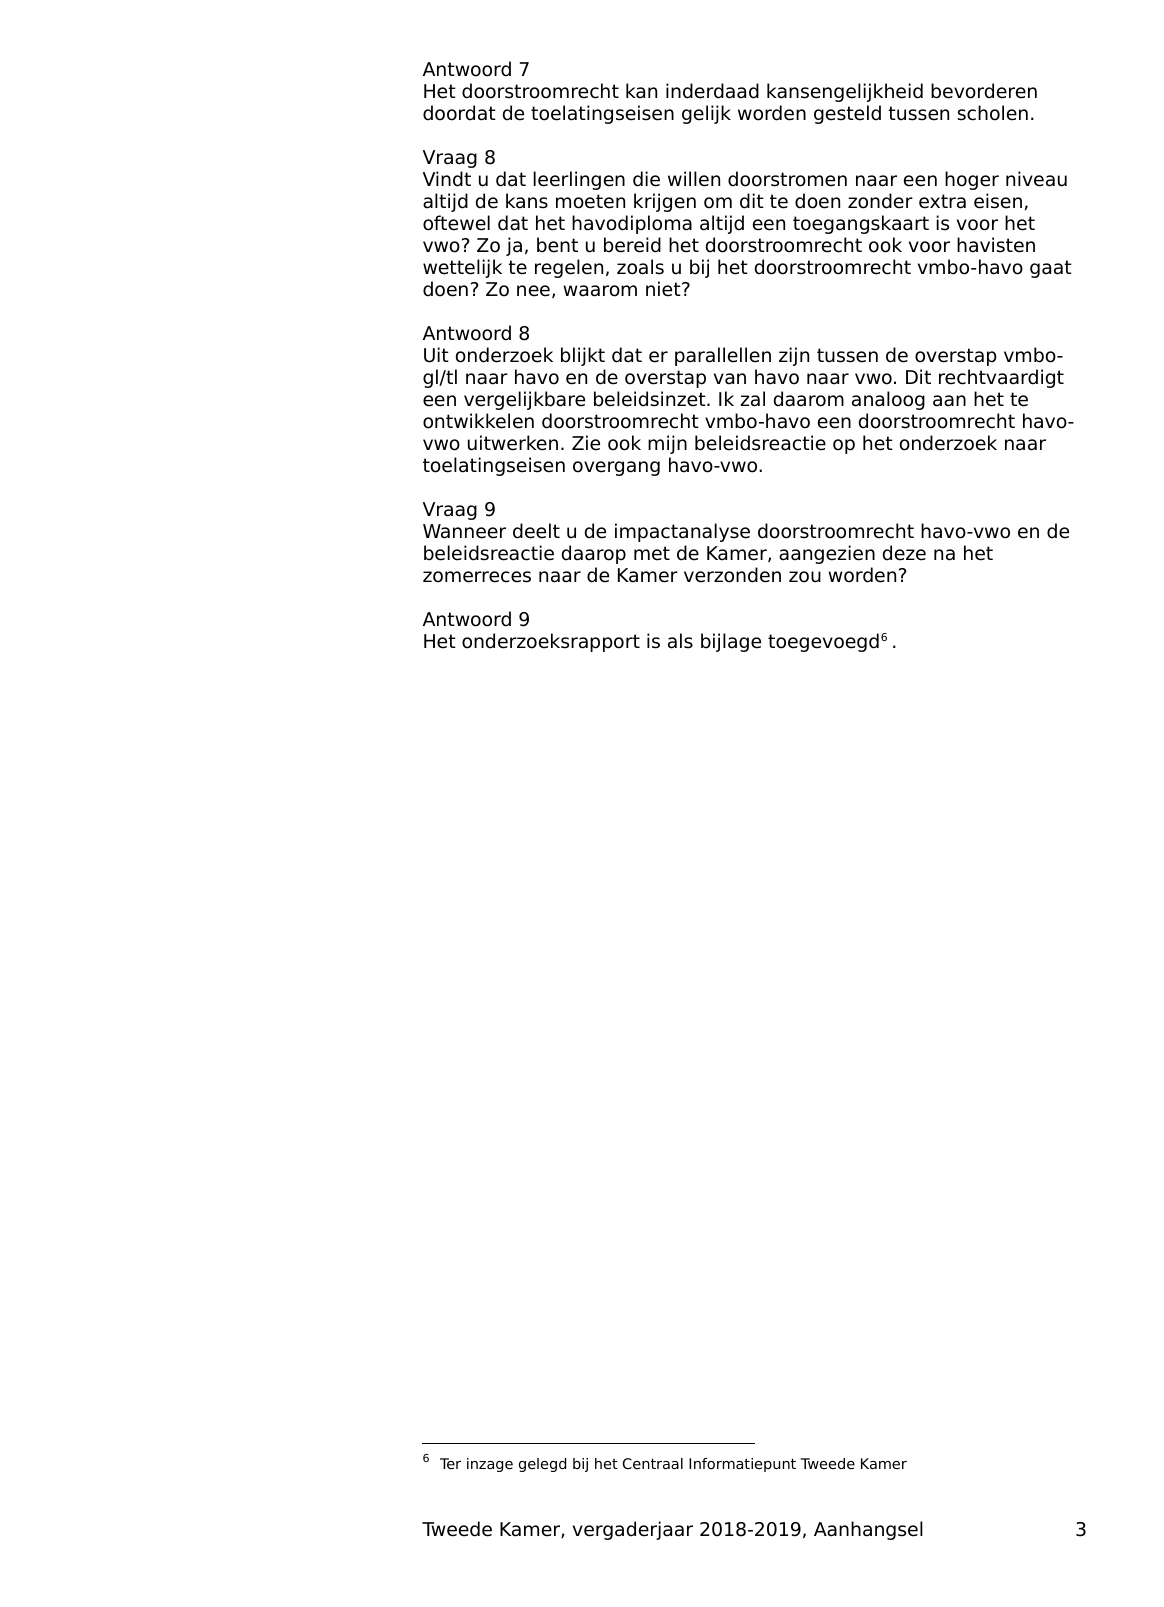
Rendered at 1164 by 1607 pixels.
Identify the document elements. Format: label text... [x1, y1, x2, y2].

text Vraag 8 [422, 147, 1087, 169]
text Vraag 9 [422, 499, 1087, 521]
text Vindt u dat leerlingen die willen doorstromen naar een hoger niveau altijd de kans moeten krijgen om dit te doen zonder extra eisen, oftewel dat het havodiploma altijd een toegangskaart is voor het vwo? Zo ja, bent u bereid het doorstroomrecht ook voor havisten wettelijk te regelen, zoals u bij het doorstroomrecht vmbo-havo gaat doen? Zo nee, waarom niet? [422, 169, 1087, 301]
text Uit onderzoek blijkt dat er parallellen zijn tussen de overstap vmbo-gl/tl naar havo en de overstap van havo naar vwo. Dit rechtvaardigt een vergelijkbare beleidsinzet. Ik zal daarom analoog aan het te ontwikkelen doorstroomrecht vmbo-havo een doorstroomrecht havo-vwo uitwerken. Zie ook mijn beleidsreactie op het onderzoek naar toelatingseisen overgang havo-vwo. [422, 345, 1087, 477]
text Antwoord 8 [422, 323, 1087, 345]
text Antwoord 7 [422, 59, 1087, 81]
text Wanneer deelt u de impactanalyse doorstroomrecht havo-vwo en de beleidsreactie daarop met de Kamer, aangezien deze na het zomerreces naar de Kamer verzonden zou worden? [422, 521, 1087, 587]
text Het doorstroomrecht kan inderdaad kansengelijkheid bevorderen doordat de toelatingseisen gelijk worden gesteld tussen scholen. [422, 81, 1087, 125]
text Ter inzage gelegd bij het Centraal Informatiepunt Tweede Kamer [422, 1452, 1087, 1474]
text Het onderzoeksrapport is als bijlage toegevoegd. [422, 631, 1087, 653]
text Antwoord 9 [422, 609, 1087, 631]
